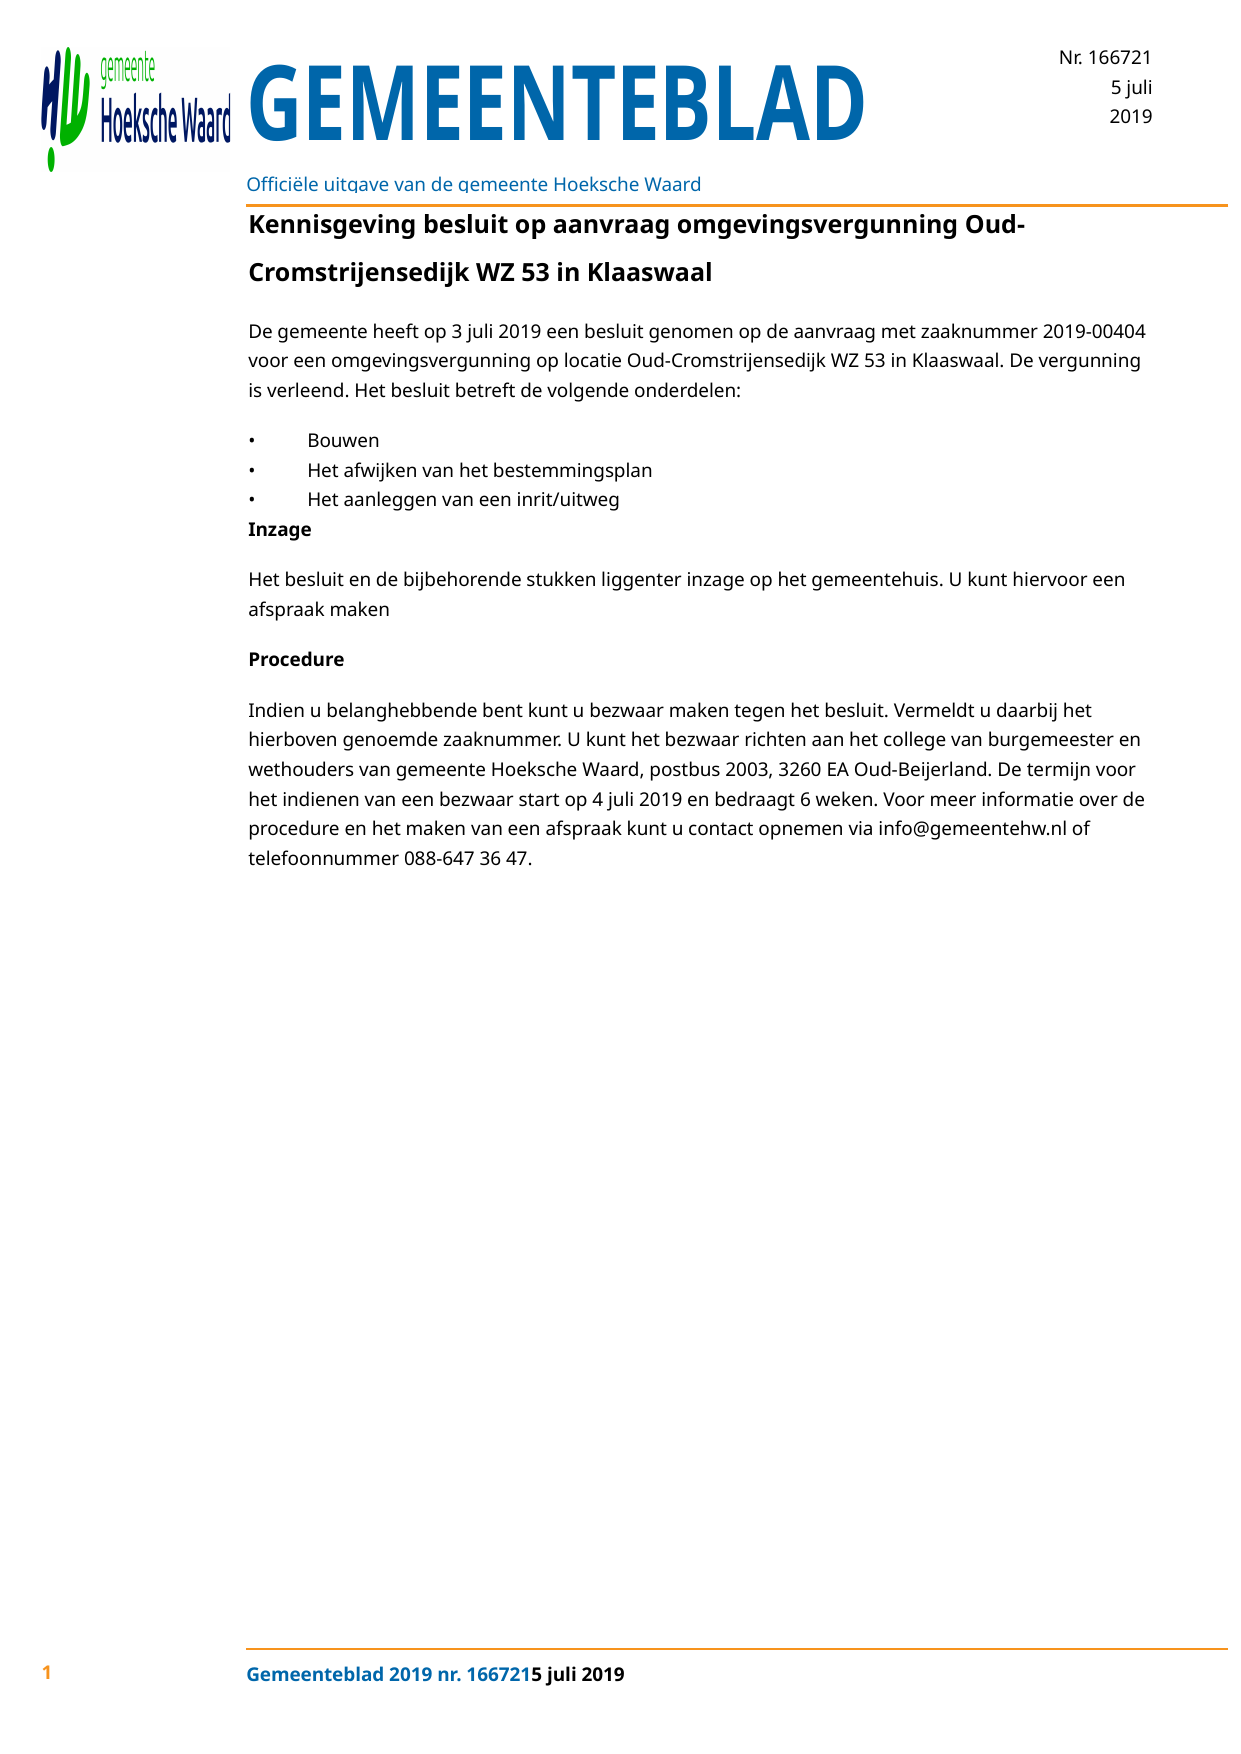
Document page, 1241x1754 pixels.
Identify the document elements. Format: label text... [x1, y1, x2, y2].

list Het afwijken van het bestemmingsplan [248, 457, 1152, 483]
picture [41, 47, 231, 172]
text De gemeente heeft op 3 juli 2019 een besluit genomen op de aanvraag met zaaknummer 2019-00404 voor een omgevingsvergunning op locatie Oud-Cromstrijensedijk WZ 53 in Klaaswaal. De vergunning is verleend. Het besluit betreft de volgende onderdelen: [248, 318, 1152, 403]
list Bouwen [248, 427, 1152, 453]
text Indien u belanghebbende bent kunt u bezwaar maken tegen het besluit. Vermeldt u daarbij het hierboven genoemde zaaknummer. U kunt het bezwaar richten aan het college van burgemeester en wethouders van gemeente Hoeksche Waard, postbus 2003, 3260 EA Oud-Beijerland. De termijn voor het indienen van een bezwaar start op 4 juli 2019 en bedraagt 6 weken. Voor meer informatie over de procedure en het maken van een afspraak kunt u contact opnemen via info@gemeentehw.nl of telefoonnummer 088-647 36 47. [248, 697, 1152, 871]
text Procedure [248, 647, 1152, 672]
list Het aanleggen van een inrit/uitweg [248, 487, 1152, 512]
text Inzage [248, 516, 1152, 542]
text Het besluit en de bijbehorende stukken liggenter inzage op het gemeentehuis. U kunt hiervoor een afspraak maken [248, 567, 1152, 622]
text Kennisgeving besluit op aanvraag omgevingsvergunning Oud-Cromstrijensedijk WZ 53 in Klaaswaal [248, 207, 1152, 288]
